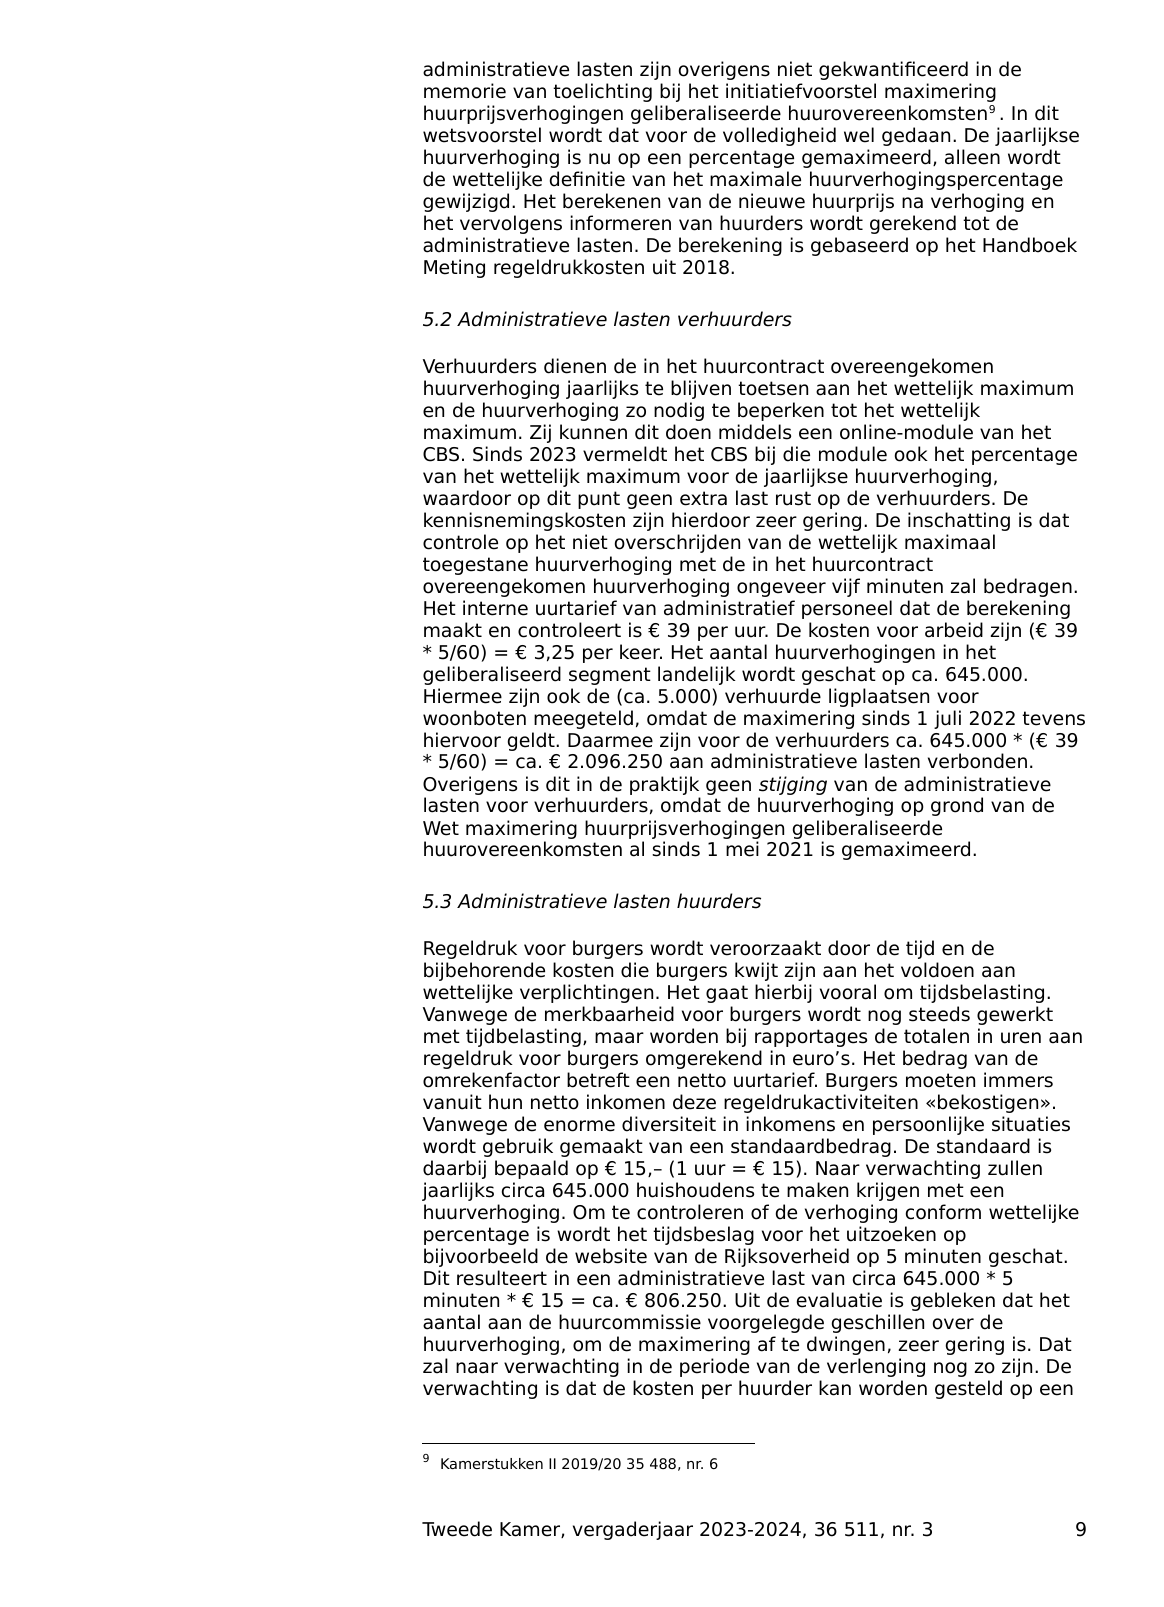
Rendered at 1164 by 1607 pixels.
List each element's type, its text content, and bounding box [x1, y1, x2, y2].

text Kamerstukken II 2019/20 35 488, nr. 6 [422, 1452, 1087, 1474]
subtitle 5.3 Administratieve lasten huurders [422, 891, 1087, 913]
text administratieve lasten zijn overigens niet gekwantificeerd in de memorie van toelichting bij het initiatiefvoorstel maximering huurprijsverhogingen geliberaliseerde huurovereenkomsten. In dit wetsvoorstel wordt dat voor de volledigheid wel gedaan. De jaarlijkse huurverhoging is nu op een percentage gemaximeerd, alleen wordt de wettelijke definitie van het maximale huurverhogingspercentage gewijzigd. Het berekenen van de nieuwe huurprijs na verhoging en het vervolgens informeren van huurders wordt gerekend tot de administratieve lasten. De berekening is gebaseerd op het Handboek Meting regeldrukkosten uit 2018. [422, 59, 1087, 279]
text Regeldruk voor burgers wordt veroorzaakt door de tijd en de bijbehorende kosten die burgers kwijt zijn aan het voldoen aan wettelijke verplichtingen. Het gaat hierbij vooral om tijdsbelasting. Vanwege de merkbaarheid voor burgers wordt nog steeds gewerkt met tijdbelasting, maar worden bij rapportages de totalen in uren aan regeldruk voor burgers omgerekend in euro’s. Het bedrag van de omrekenfactor betreft een netto uurtarief. Burgers moeten immers vanuit hun netto inkomen deze regeldrukactiviteiten «bekostigen». Vanwege de enorme diversiteit in inkomens en persoonlijke situaties wordt gebruik gemaakt van een standaardbedrag. De standaard is daarbij bepaald op € 15,– (1 uur = € 15). Naar verwachting zullen jaarlijks circa 645.000 huishoudens te maken krijgen met een huurverhoging. Om te controleren of de verhoging conform wettelijke percentage is wordt het tijdsbeslag voor het uitzoeken op bijvoorbeeld de website van de Rijksoverheid op 5 minuten geschat. Dit resulteert in een administratieve last van circa 645.000 * 5 minuten * € 15 = ca. € 806.250. Uit de evaluatie is gebleken dat het aantal aan de huurcommissie voorgelegde geschillen over de huurverhoging, om de maximering af te dwingen, zeer gering is. Dat zal naar verwachting in de periode van de verlenging nog zo zijn. De verwachting is dat de kosten per huurder kan worden gesteld op een [422, 938, 1087, 1400]
text Verhuurders dienen de in het huurcontract overeengekomen huurverhoging jaarlijks te blijven toetsen aan het wettelijk maximum en de huurverhoging zo nodig te beperken tot het wettelijk maximum. Zij kunnen dit doen middels een online-module van het CBS. Sinds 2023 vermeldt het CBS bij die module ook het percentage van het wettelijk maximum voor de jaarlijkse huurverhoging, waardoor op dit punt geen extra last rust op de verhuurders. De kennisnemingskosten zijn hierdoor zeer gering. De inschatting is dat controle op het niet overschrijden van de wettelijk maximaal toegestane huurverhoging met de in het huurcontract overeengekomen huurverhoging ongeveer vijf minuten zal bedragen. Het interne uurtarief van administratief personeel dat de berekening maakt en controleert is € 39 per uur. De kosten voor arbeid zijn (€ 39 * 5/60) = € 3,25 per keer. Het aantal huurverhogingen in het geliberaliseerd segment landelijk wordt geschat op ca. 645.000. Hiermee zijn ook de (ca. 5.000) verhuurde ligplaatsen voor woonboten meegeteld, omdat de maximering sinds 1 juli 2022 tevens hiervoor geldt. Daarmee zijn voor de verhuurders ca. 645.000 * (€ 39 * 5/60) = ca. € 2.096.250 aan administratieve lasten verbonden. Overigens is dit in de praktijk geen stijging van de administratieve lasten voor verhuurders, omdat de huurverhoging op grond van de Wet maximering huurprijsverhogingen geliberaliseerde huurovereenkomsten al sinds 1 mei 2021 is gemaximeerd. [422, 356, 1087, 861]
subtitle 5.2 Administratieve lasten verhuurders [422, 309, 1087, 331]
